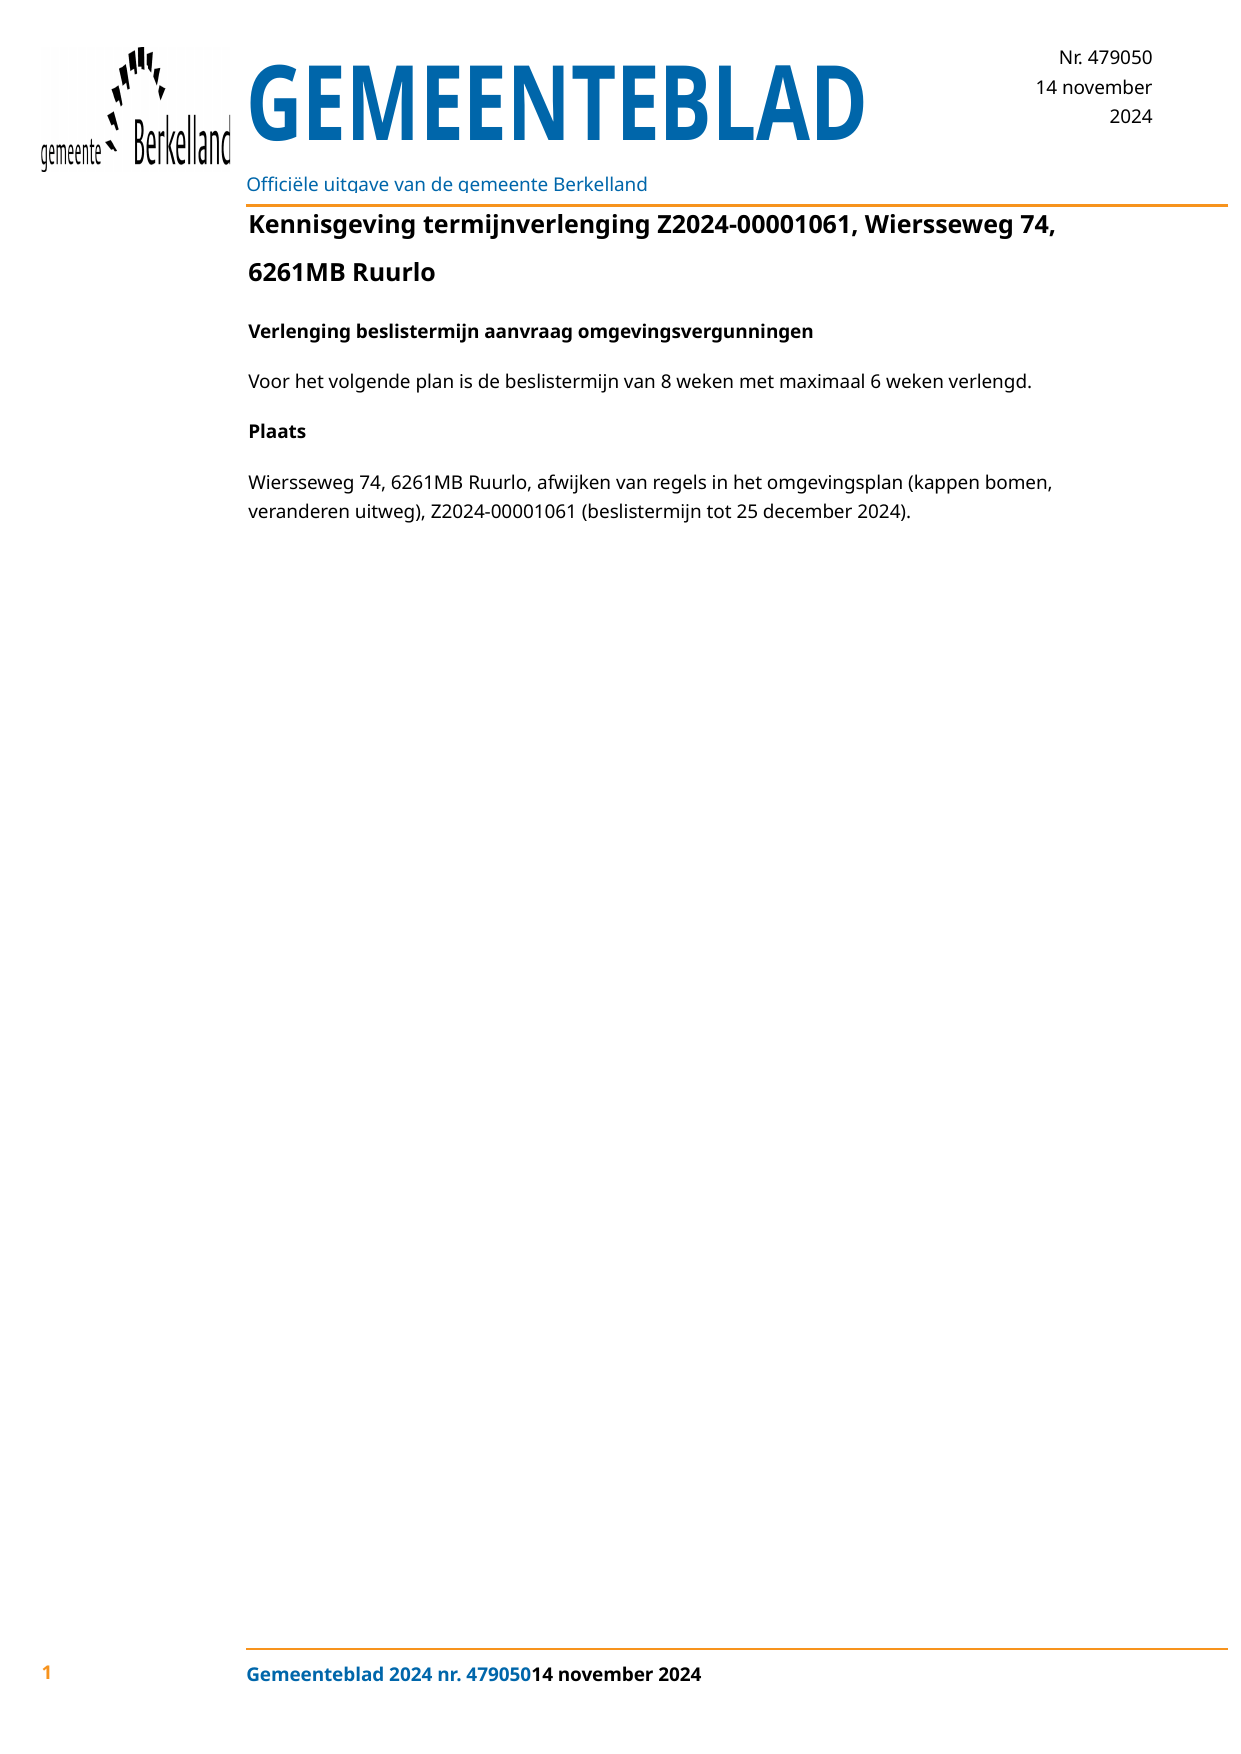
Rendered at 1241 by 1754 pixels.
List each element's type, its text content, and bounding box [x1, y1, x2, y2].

text Kennisgeving termijnverlenging Z2024-00001061, Wiersseweg 74, 6261MB Ruurlo [248, 207, 1152, 288]
text Verlenging beslistermijn aanvraag omgevingsvergunningen [248, 318, 1152, 344]
text Voor het volgende plan is de beslistermijn van 8 weken met maximaal 6 weken verlengd. [248, 368, 1152, 394]
picture [41, 47, 231, 172]
text Wiersseweg 74, 6261MB Ruurlo, afwijken van regels in het omgevingsplan (kappen bomen, veranderen uitweg), Z2024-00001061 (beslistermijn tot 25 december 2024). [248, 469, 1152, 524]
text Plaats [248, 419, 1152, 444]
